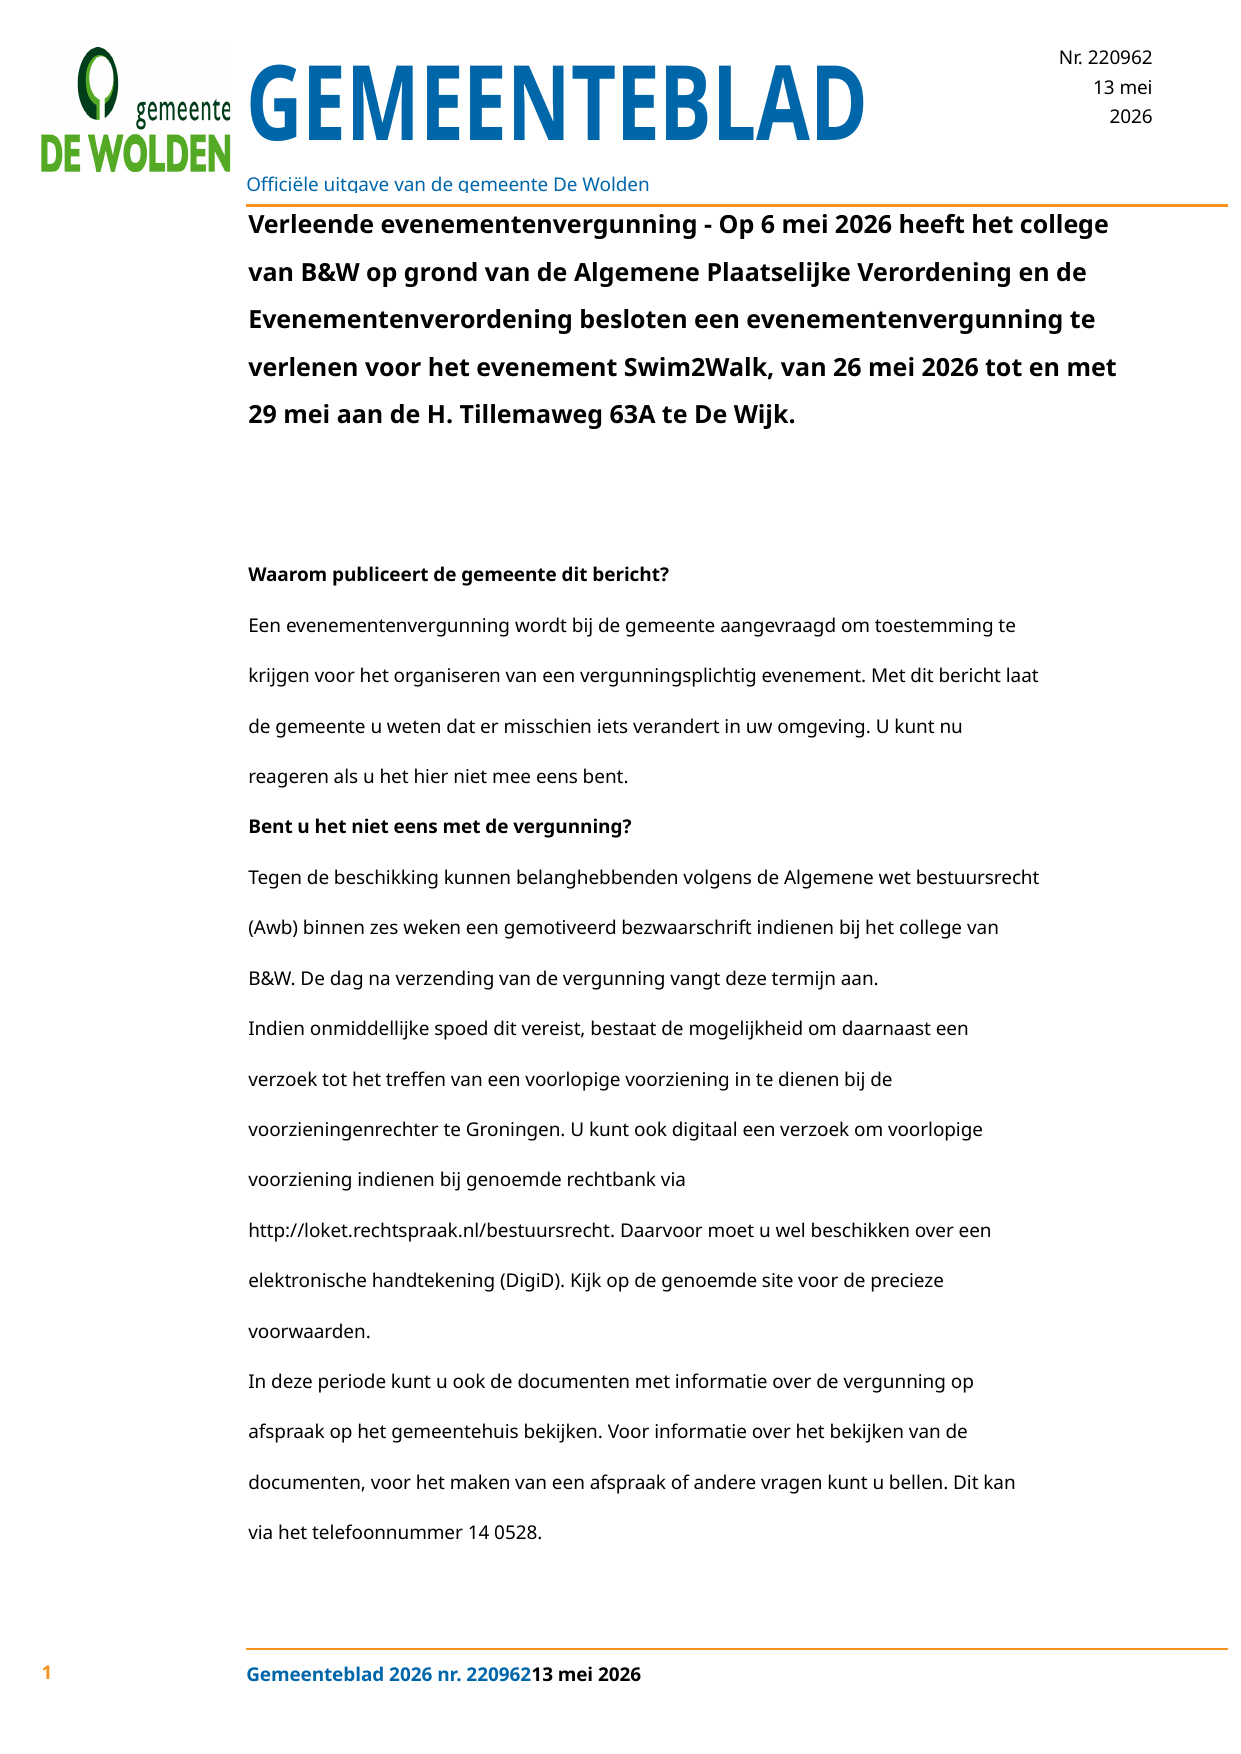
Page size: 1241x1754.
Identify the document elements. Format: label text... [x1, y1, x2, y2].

text http://loket.rechtspraak.nl/bestuursrecht. Daarvoor moet u wel beschikken over een [248, 1217, 1152, 1243]
picture [41, 47, 231, 172]
text Waarom publiceert de gemeente dit bericht? [248, 562, 1152, 587]
text Bent u het niet eens met de vergunning? [248, 814, 1152, 839]
text voorzieningenrechter te Groningen. U kunt ook digitaal een verzoek om voorlopige [248, 1116, 1152, 1142]
text reageren als u het hier niet mee eens bent. [248, 763, 1152, 789]
text Verleende evenementenvergunning - Op 6 mei 2026 heeft het college van B&W op grond van de Algemene Plaatselijke Verordening en de Evenementenverordening besloten een evenementenvergunning te verlenen voor het evenement Swim2Walk, van 26 mei 2026 tot en met 29 mei aan de H. Tillemaweg 63A te De Wijk. [248, 207, 1152, 431]
text afspraak op het gemeentehuis bekijken. Voor informatie over het bekijken van de [248, 1419, 1152, 1444]
text B&W. De dag na verzending van de vergunning vangt deze termijn aan. [248, 965, 1152, 991]
text (Awb) binnen zes weken een gemotiveerd bezwaarschrift indienen bij het college van [248, 914, 1152, 940]
text In deze periode kunt u ook de documenten met informatie over de vergunning op [248, 1368, 1152, 1394]
text krijgen voor het organiseren van een vergunningsplichtig evenement. Met dit bericht laat [248, 662, 1152, 688]
text verzoek tot het treffen van een voorlopige voorziening in te dienen bij de [248, 1066, 1152, 1091]
text Tegen de beschikking kunnen belanghebbenden volgens de Algemene wet bestuursrecht [248, 864, 1152, 890]
text de gemeente u weten dat er misschien iets verandert in uw omgeving. U kunt nu [248, 713, 1152, 738]
text Een evenementenvergunning wordt bij de gemeente aangevraagd om toestemming te [248, 612, 1152, 638]
text via het telefoonnummer 14 0528. [248, 1519, 1152, 1545]
text Indien onmiddellijke spoed dit vereist, bestaat de mogelijkheid om daarnaast een [248, 1015, 1152, 1041]
text elektronische handtekening (DigiD). Kijk op de genoemde site voor de precieze [248, 1267, 1152, 1293]
text voorziening indienen bij genoemde rechtbank via [248, 1167, 1152, 1192]
text documenten, voor het maken van een afspraak of andere vragen kunt u bellen. Dit kan [248, 1469, 1152, 1495]
text voorwaarden. [248, 1318, 1152, 1343]
